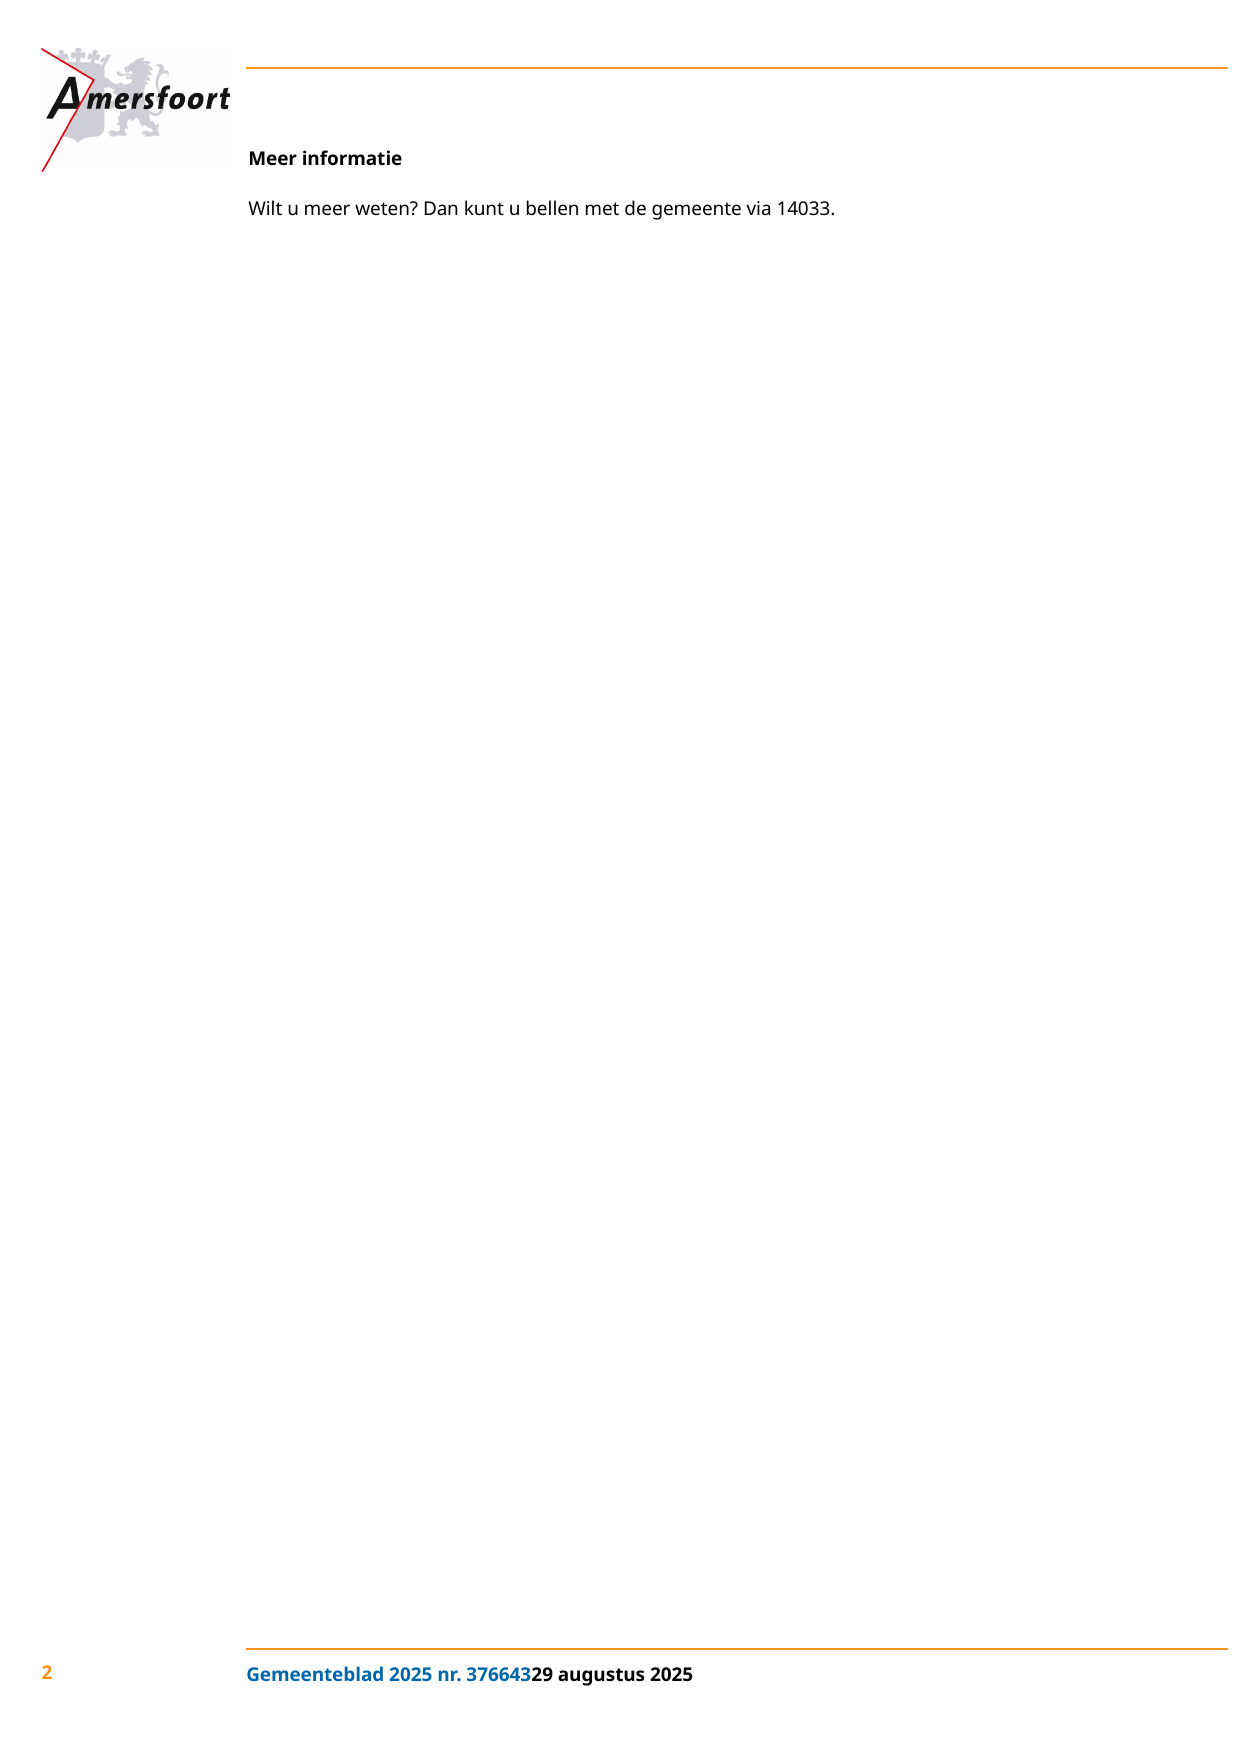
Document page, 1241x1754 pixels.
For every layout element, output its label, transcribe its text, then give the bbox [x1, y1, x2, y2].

text Wilt u meer weten? Dan kunt u bellen met de gemeente via 14033. [248, 196, 1152, 221]
picture [41, 47, 231, 172]
text Meer informatie [248, 145, 1152, 171]
